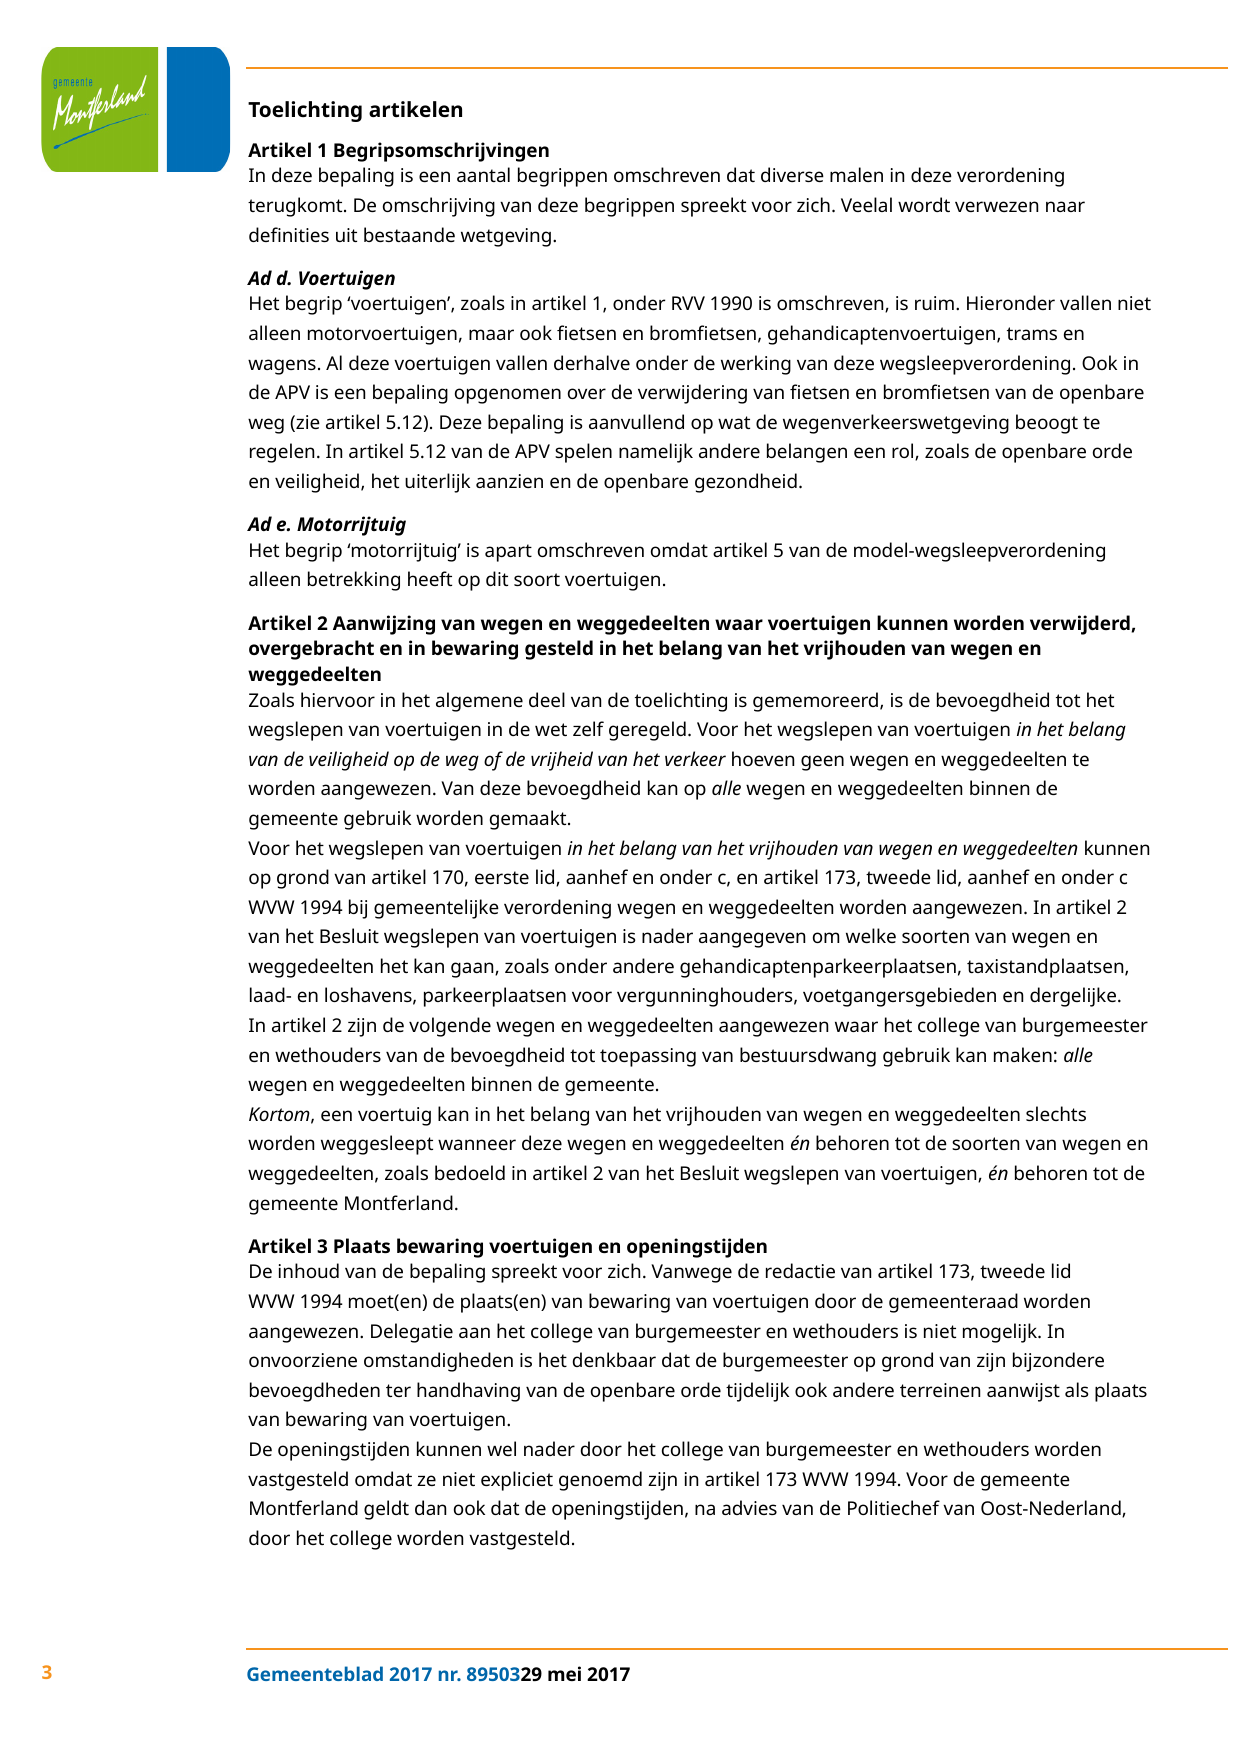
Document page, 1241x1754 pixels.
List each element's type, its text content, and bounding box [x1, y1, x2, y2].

text Artikel 2 Aanwijzing van wegen en weggedeelten waar voertuigen kunnen worden verwijderd, overgebracht en in bewaring gesteld in het belang van het vrijhouden van wegen en weggedeelten [248, 610, 1152, 687]
text Ad d. Voertuigen [248, 265, 1152, 291]
text Voor het wegslepen van voertuigen in het belang van het vrijhouden van wegen en weggedeelten kunnen op grond van artikel 170, eerste lid, aanhef en onder c, en artikel 173, tweede lid, aanhef en onder c WVW 1994 bij gemeentelijke verordening wegen en weggedeelten worden aangewezen. In artikel 2 van het Besluit wegslepen van voertuigen is nader aangegeven om welke soorten van wegen en weggedeelten het kan gaan, zoals onder andere gehandicaptenparkeerplaatsen, taxistandplaatsen, laad- en loshavens, parkeerplaatsen voor vergunninghouders, voetgangersgebieden en dergelijke. [248, 835, 1152, 1008]
text Zoals hiervoor in het algemene deel van de toelichting is gememoreerd, is de bevoegdheid tot het wegslepen van voertuigen in de wet zelf geregeld. Voor het wegslepen van voertuigen in het belang van de veiligheid op de weg of de vrijheid van het verkeer hoeven geen wegen en weggedeelten te worden aangewezen. Van deze bevoegdheid kan op alle wegen en weggedeelten binnen de gemeente gebruik worden gemaakt. [248, 687, 1152, 831]
text Toelichting artikelen [248, 95, 1152, 123]
text Artikel 1 Begripsomschrijvingen [248, 137, 1152, 163]
text Artikel 3 Plaats bewaring voertuigen en openingstijden [248, 1233, 1152, 1259]
text Het begrip ‘motorrijtuig’ is apart omschreven omdat artikel 5 van de model-wegsleepverordening alleen betrekking heeft op dit soort voertuigen. [248, 537, 1152, 592]
text De inhoud van de bepaling spreekt voor zich. Vanwege de redactie van artikel 173, tweede lid WVW 1994 moet(en) de plaats(en) van bewaring van voertuigen door de gemeenteraad worden aangewezen. Delegatie aan het college van burgemeester en wethouders is niet mogelijk. In onvoorziene omstandigheden is het denkbaar dat de burgemeester op grond van zijn bijzondere bevoegdheden ter handhaving van de openbare orde tijdelijk ook andere terreinen aanwijst als plaats van bewaring van voertuigen. [248, 1259, 1152, 1432]
text Het begrip ‘voertuigen’, zoals in artikel 1, onder RVV 1990 is omschreven, is ruim. Hieronder vallen niet alleen motorvoertuigen, maar ook fietsen en bromfietsen, gehandicaptenvoertuigen, trams en wagens. Al deze voertuigen vallen derhalve onder de werking van deze wegsleepverordening. Ook in de APV is een bepaling opgenomen over de verwijdering van fietsen en bromfietsen van de openbare weg (zie artikel 5.12). Deze bepaling is aanvullend op wat de wegenverkeerswetgeving beoogt te regelen. In artikel 5.12 van de APV spelen namelijk andere belangen een rol, zoals de openbare orde en veiligheid, het uiterlijk aanzien en de openbare gezondheid. [248, 291, 1152, 494]
text De openingstijden kunnen wel nader door het college van burgemeester en wethouders worden vastgesteld omdat ze niet expliciet genoemd zijn in artikel 173 WVW 1994. Voor de gemeente Montferland geldt dan ook dat de openingstijden, na advies van de Politiechef van Oost-Nederland, door het college worden vastgesteld. [248, 1436, 1152, 1551]
text In artikel 2 zijn de volgende wegen en weggedeelten aangewezen waar het college van burgemeester en wethouders van de bevoegdheid tot toepassing van bestuursdwang gebruik kan maken: alle wegen en weggedeelten binnen de gemeente. [248, 1012, 1152, 1097]
text Kortom, een voertuig kan in het belang van het vrijhouden van wegen en weggedeelten slechts worden weggesleept wanneer deze wegen en weggedeelten én behoren tot de soorten van wegen en weggedeelten, zoals bedoeld in artikel 2 van het Besluit wegslepen van voertuigen, én behoren tot de gemeente Montferland. [248, 1101, 1152, 1216]
picture [41, 47, 231, 172]
text In deze bepaling is een aantal begrippen omschreven dat diverse malen in deze verordening terugkomt. De omschrijving van deze begrippen spreekt voor zich. Veelal wordt verwezen naar definities uit bestaande wetgeving. [248, 163, 1152, 247]
text Ad e. Motorrijtuig [248, 511, 1152, 537]
